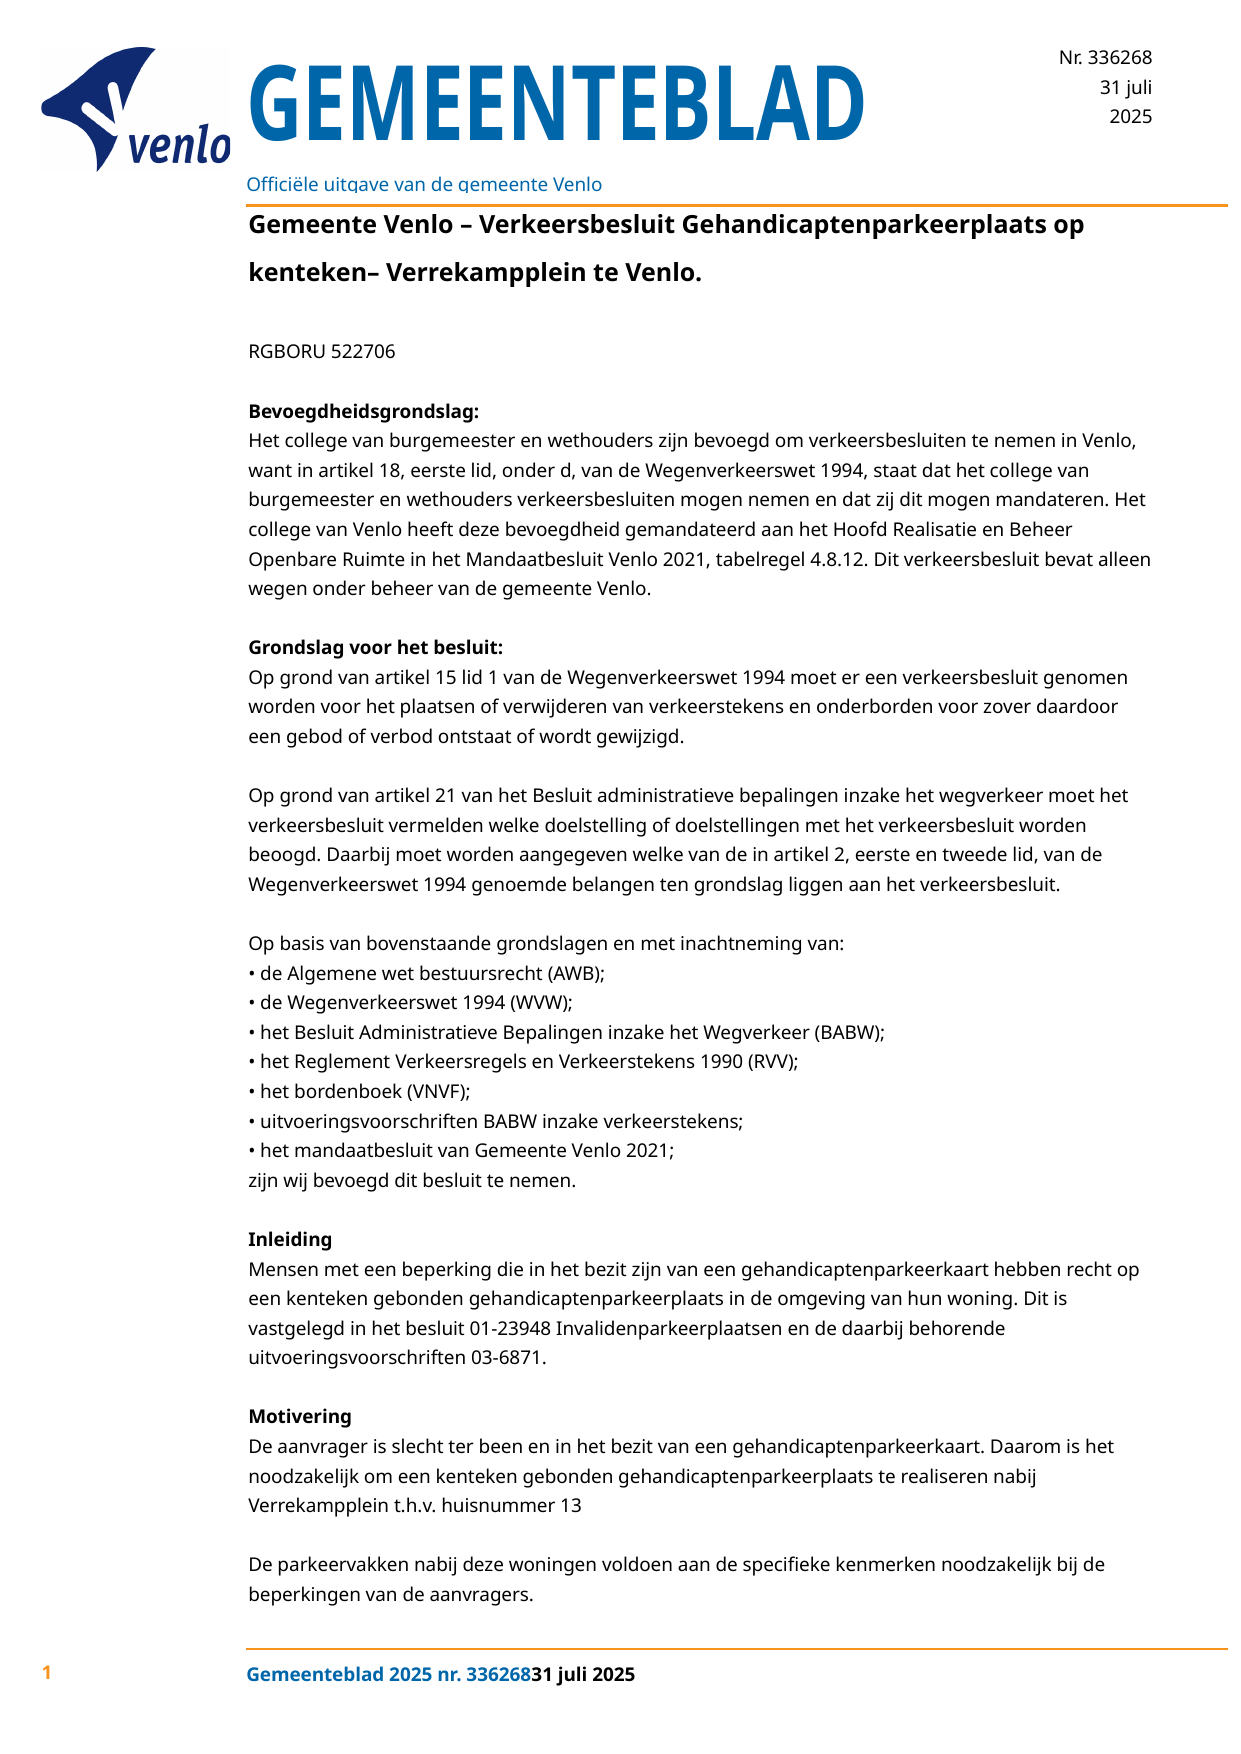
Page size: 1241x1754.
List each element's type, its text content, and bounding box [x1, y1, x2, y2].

text Grondslag voor het besluit: [248, 634, 1152, 660]
text Op basis van bovenstaande grondslagen en met inachtneming van: [248, 930, 1152, 956]
text RGBORU 522706 [248, 339, 1152, 364]
text • het Reglement Verkeersregels en Verkeerstekens 1990 (RVV); [248, 1049, 1152, 1074]
text Op grond van artikel 15 lid 1 van de Wegenverkeerswet 1994 moet er een verkeersbesluit genomen worden voor het plaatsen of verwijderen van verkeerstekens en onderborden voor zover daardoor een gebod of verbod ontstaat of wordt gewijzigd. [248, 664, 1152, 749]
text • uitvoeringsvoorschriften BABW inzake verkeerstekens; [248, 1108, 1152, 1133]
text Inleiding [248, 1226, 1152, 1252]
text zijn wij bevoegd dit besluit te nemen. [248, 1167, 1152, 1193]
text Motivering [248, 1404, 1152, 1429]
text • het Besluit Administratieve Bepalingen inzake het Wegverkeer (BABW); [248, 1019, 1152, 1045]
text Gemeente Venlo – Verkeersbesluit Gehandicaptenparkeerplaats op kenteken– Verrekampplein te Venlo. [248, 207, 1152, 288]
text • de Wegenverkeerswet 1994 (WVW); [248, 989, 1152, 1015]
text • het bordenboek (VNVF); [248, 1078, 1152, 1104]
picture [41, 47, 231, 172]
text De aanvrager is slecht ter been en in het bezit van een gehandicaptenparkeerkaart. Daarom is het noodzakelijk om een kenteken gebonden gehandicaptenparkeerplaats te realiseren nabij Verrekampplein t.h.v. huisnummer 13 [248, 1433, 1152, 1518]
text Op grond van artikel 21 van het Besluit administratieve bepalingen inzake het wegverkeer moet het verkeersbesluit vermelden welke doelstelling of doelstellingen met het verkeersbesluit worden beoogd. Daarbij moet worden aangegeven welke van de in artikel 2, eerste en tweede lid, van de Wegenverkeerswet 1994 genoemde belangen ten grondslag liggen aan het verkeersbesluit. [248, 782, 1152, 897]
text • het mandaatbesluit van Gemeente Venlo 2021; [248, 1137, 1152, 1163]
text De parkeervakken nabij deze woningen voldoen aan de specifieke kenmerken noodzakelijk bij de beperkingen van de aanvragers. [248, 1552, 1152, 1607]
text Bevoegdheidsgrondslag: [248, 398, 1152, 423]
text Het college van burgemeester en wethouders zijn bevoegd om verkeersbesluiten te nemen in Venlo, want in artikel 18, eerste lid, onder d, van de Wegenverkeerswet 1994, staat dat het college van burgemeester en wethouders verkeersbesluiten mogen nemen en dat zij dit mogen mandateren. Het college van Venlo heeft deze bevoegdheid gemandateerd aan het Hoofd Realisatie en Beheer Openbare Ruimte in het Mandaatbesluit Venlo 2021, tabelregel 4.8.12. Dit verkeersbesluit bevat alleen wegen onder beheer van de gemeente Venlo. [248, 427, 1152, 601]
text Mensen met een beperking die in het bezit zijn van een gehandicaptenparkeerkaart hebben recht op een kenteken gebonden gehandicaptenparkeerplaats in de omgeving van hun woning. Dit is vastgelegd in het besluit 01-23948 Invalidenparkeerplaatsen en de daarbij behorende uitvoeringsvoorschriften 03-6871. [248, 1256, 1152, 1370]
text • de Algemene wet bestuursrecht (AWB); [248, 960, 1152, 986]
